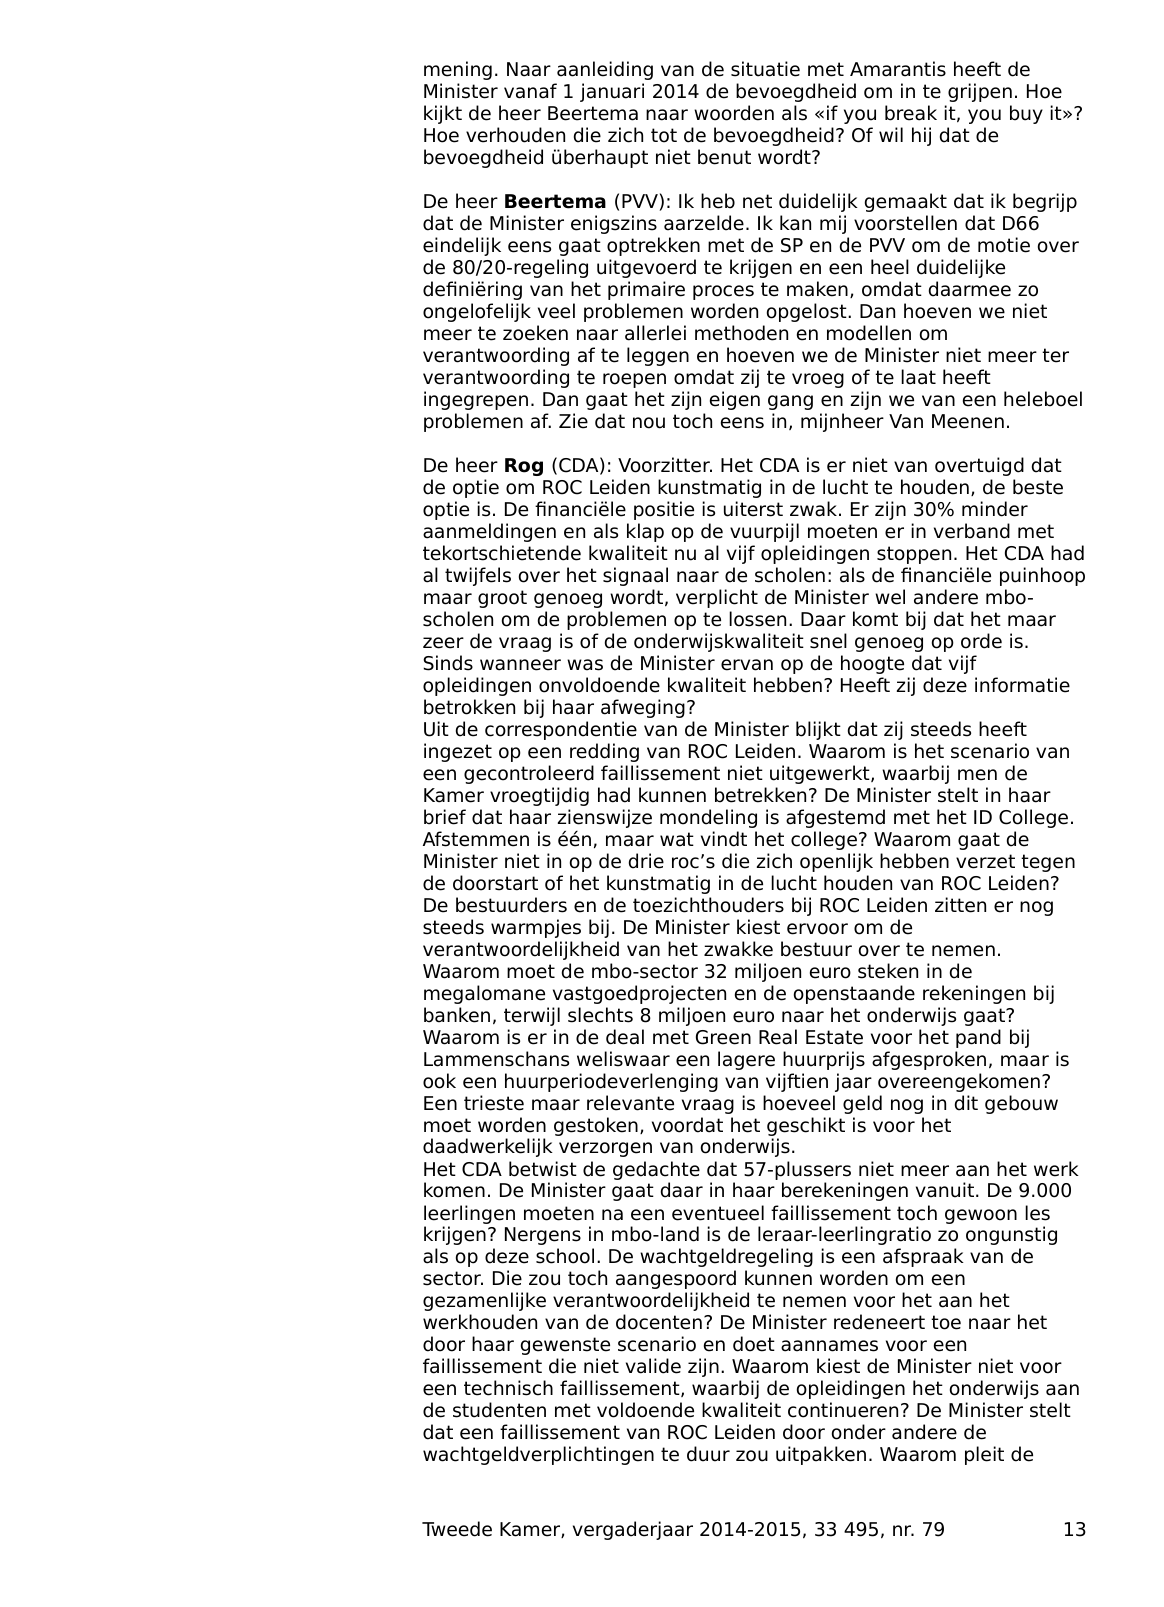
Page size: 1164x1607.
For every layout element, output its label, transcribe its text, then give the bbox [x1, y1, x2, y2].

text De heer Beertema (PVV): Ik heb net duidelijk gemaakt dat ik begrijp dat de Minister enigszins aarzelde. Ik kan mij voorstellen dat D66 eindelijk eens gaat optrekken met de SP en de PVV om de motie over de 80/20-regeling uitgevoerd te krijgen en een heel duidelijke definiëring van het primaire proces te maken, omdat daarmee zo ongelofelijk veel problemen worden opgelost. Dan hoeven we niet meer te zoeken naar allerlei methoden en modellen om verantwoording af te leggen en hoeven we de Minister niet meer ter verantwoording te roepen omdat zij te vroeg of te laat heeft ingegrepen. Dan gaat het zijn eigen gang en zijn we van een heleboel problemen af. Zie dat nou toch eens in, mijnheer Van Meenen. [422, 191, 1087, 433]
text Waarom moet de mbo-sector 32 miljoen euro steken in de megalomane vastgoedprojecten en de openstaande rekeningen bij banken, terwijl slechts 8 miljoen euro naar het onderwijs gaat? Waarom is er in de deal met Green Real Estate voor het pand bij Lammenschans weliswaar een lagere huurprijs afgesproken, maar is ook een huurperiodeverlenging van vijftien jaar overeengekomen? Een trieste maar relevante vraag is hoeveel geld nog in dit gebouw moet worden gestoken, voordat het geschikt is voor het daadwerkelijk verzorgen van onderwijs. [422, 961, 1087, 1158]
text mening. Naar aanleiding van de situatie met Amarantis heeft de Minister vanaf 1 januari 2014 de bevoegdheid om in te grijpen. Hoe kijkt de heer Beertema naar woorden als «if you break it, you buy it»? Hoe verhouden die zich tot de bevoegdheid? Of wil hij dat de bevoegdheid überhaupt niet benut wordt? [422, 59, 1087, 169]
text De bestuurders en de toezichthouders bij ROC Leiden zitten er nog steeds warmpjes bij. De Minister kiest ervoor om de verantwoordelijkheid van het zwakke bestuur over te nemen. [422, 895, 1087, 961]
text Uit de correspondentie van de Minister blijkt dat zij steeds heeft ingezet op een redding van ROC Leiden. Waarom is het scenario van een gecontroleerd faillissement niet uitgewerkt, waarbij men de Kamer vroegtijdig had kunnen betrekken? De Minister stelt in haar brief dat haar zienswijze mondeling is afgestemd met het ID College. Afstemmen is één, maar wat vindt het college? Waarom gaat de Minister niet in op de drie roc’s die zich openlijk hebben verzet tegen de doorstart of het kunstmatig in de lucht houden van ROC Leiden? [422, 719, 1087, 895]
text Het CDA betwist de gedachte dat 57-plussers niet meer aan het werk komen. De Minister gaat daar in haar berekeningen vanuit. De 9.000 leerlingen moeten na een eventueel faillissement toch gewoon les krijgen? Nergens in mbo-land is de leraar-leerlingratio zo ongunstig als op deze school. De wachtgeldregeling is een afspraak van de sector. Die zou toch aangespoord kunnen worden om een gezamenlijke verantwoordelijkheid te nemen voor het aan het werkhouden van de docenten? De Minister redeneert toe naar het door haar gewenste scenario en doet aannames voor een faillissement die niet valide zijn. Waarom kiest de Minister niet voor een technisch faillissement, waarbij de opleidingen het onderwijs aan de studenten met voldoende kwaliteit continueren? De Minister stelt dat een faillissement van ROC Leiden door onder andere de wachtgeldverplichtingen te duur zou uitpakken. Waarom pleit de [422, 1158, 1087, 1466]
text De heer Rog (CDA): Voorzitter. Het CDA is er niet van overtuigd dat de optie om ROC Leiden kunstmatig in de lucht te houden, de beste optie is. De financiële positie is uiterst zwak. Er zijn 30% minder aanmeldingen en als klap op de vuurpijl moeten er in verband met tekortschietende kwaliteit nu al vijf opleidingen stoppen. Het CDA had al twijfels over het signaal naar de scholen: als de financiële puinhoop maar groot genoeg wordt, verplicht de Minister wel andere mbo-scholen om de problemen op te lossen. Daar komt bij dat het maar zeer de vraag is of de onderwijskwaliteit snel genoeg op orde is. Sinds wanneer was de Minister ervan op de hoogte dat vijf opleidingen onvoldoende kwaliteit hebben? Heeft zij deze informatie betrokken bij haar afweging? [422, 455, 1087, 719]
